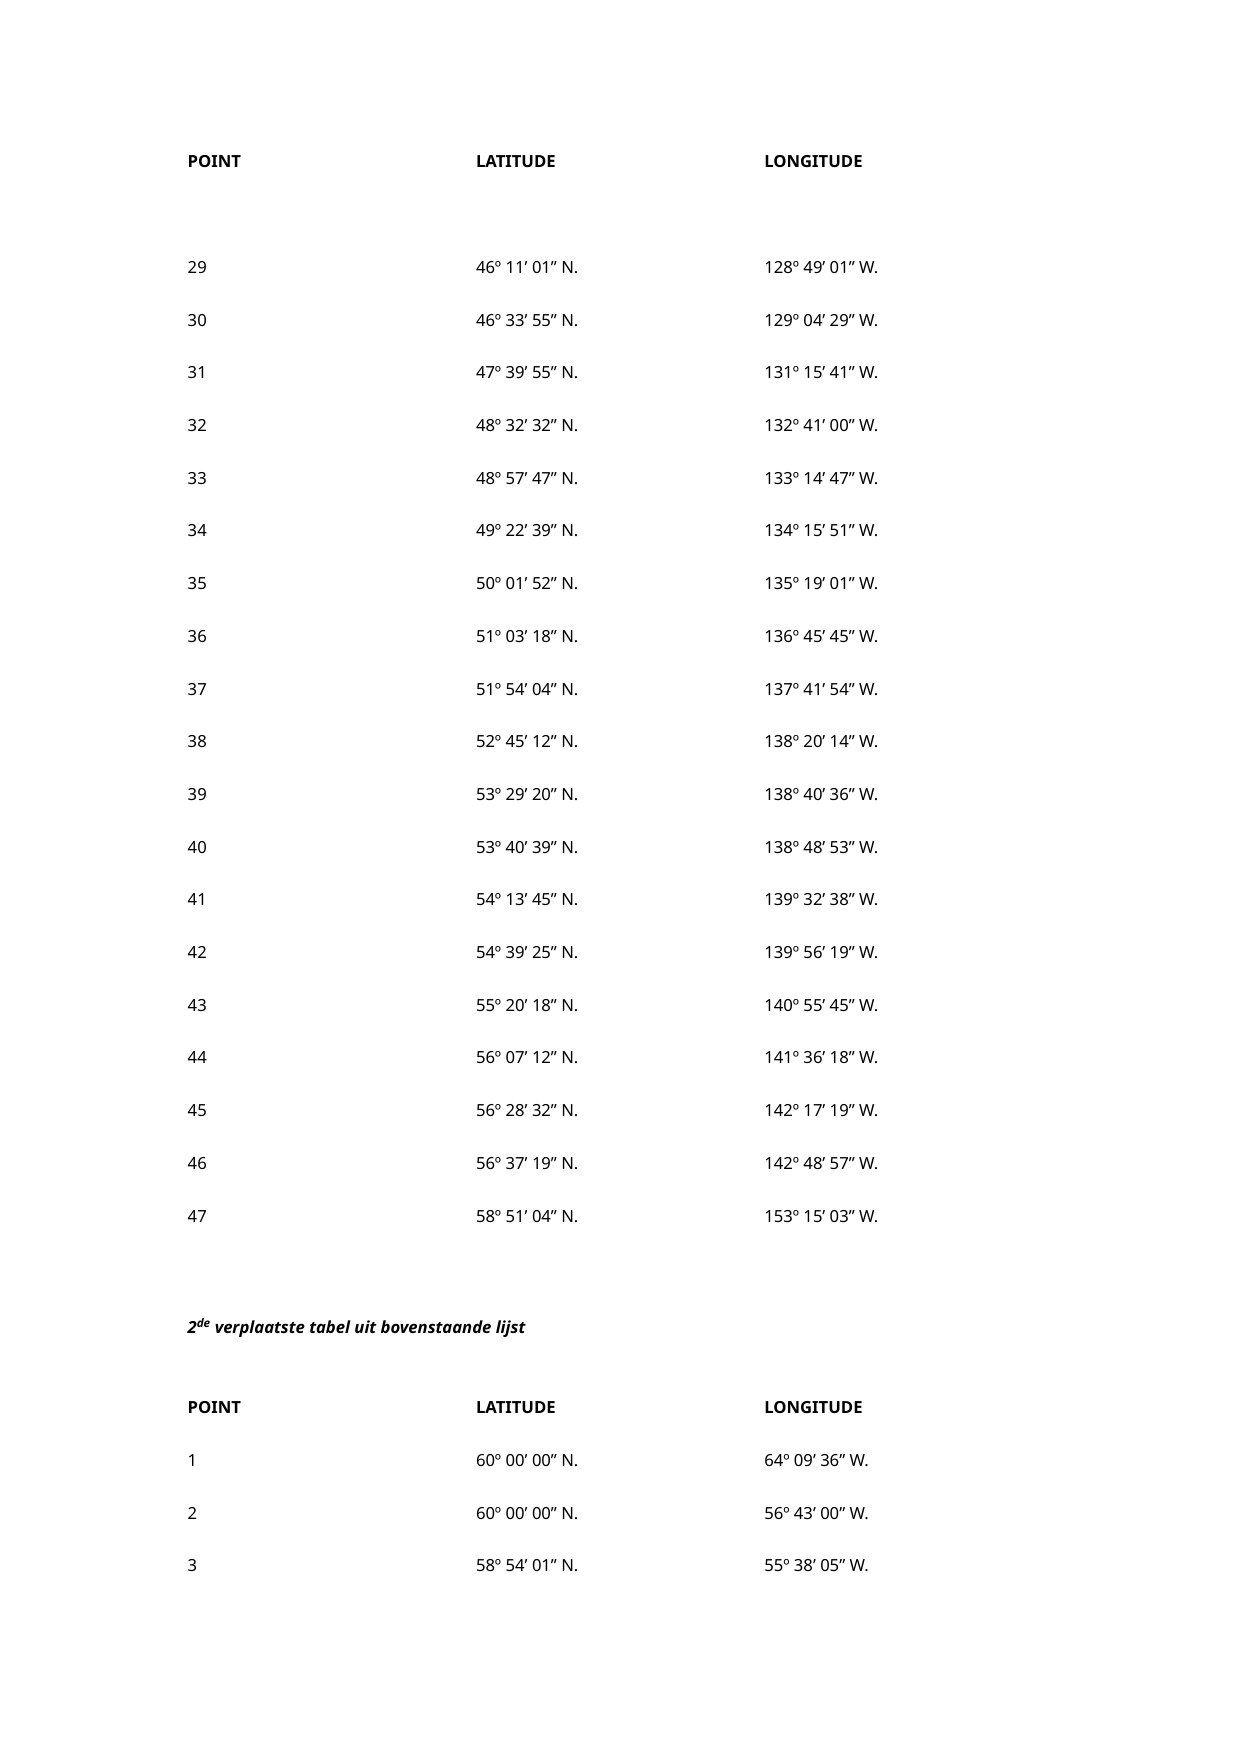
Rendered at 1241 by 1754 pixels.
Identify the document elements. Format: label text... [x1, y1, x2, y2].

table_cell 64º 09’ 36” W. [764, 1449, 1053, 1501]
table_cell 56º 28’ 32” N. [476, 1099, 764, 1151]
table_cell 141º 36’ 18” W. [764, 1046, 1053, 1099]
table_cell 51º 54’ 04” N. [476, 677, 764, 730]
table_cell 55º 20’ 18” N. [476, 993, 764, 1046]
table_cell 54º 13’ 45” N. [476, 888, 764, 941]
table_cell 40 [188, 835, 476, 888]
table_cell 128º 49’ 01” W. [764, 255, 1053, 308]
table_header POINT [188, 150, 476, 203]
text 2de verplaatste tabel uit bovenstaande lijst [187, 1315, 1053, 1338]
table_cell 48º 32’ 32” N. [476, 414, 764, 466]
table_cell 36 [188, 624, 476, 677]
table_header LONGITUDE [764, 1396, 1053, 1449]
table_cell 139º 56’ 19” W. [764, 941, 1053, 993]
table_cell 44 [188, 1046, 476, 1099]
table_cell 138º 40’ 36” W. [764, 783, 1053, 835]
table_cell [188, 203, 476, 255]
table_header POINT [188, 1396, 476, 1449]
table_cell 46º 11’ 01” N. [476, 255, 764, 308]
table_cell 53º 29’ 20” N. [476, 783, 764, 835]
table_cell 49º 22’ 39” N. [476, 519, 764, 572]
table_cell 132º 41’ 00” W. [764, 414, 1053, 466]
table_cell 54º 39’ 25” N. [476, 941, 764, 993]
table_cell 153º 15’ 03” W. [764, 1204, 1053, 1257]
table_cell 135º 19’ 01” W. [764, 572, 1053, 624]
table_cell 46º 33’ 55” N. [476, 308, 764, 361]
table_cell 137º 41’ 54” W. [764, 677, 1053, 730]
table_cell 58º 54’ 01” N. [476, 1554, 764, 1577]
table_cell 131º 15’ 41” W. [764, 361, 1053, 413]
table_cell 134º 15’ 51” W. [764, 519, 1053, 572]
table_cell 51º 03’ 18” N. [476, 624, 764, 677]
table_cell 46 [188, 1151, 476, 1204]
table_cell 60º 00’ 00” N. [476, 1449, 764, 1501]
table_cell 138º 48’ 53” W. [764, 835, 1053, 888]
table_cell 133º 14’ 47” W. [764, 466, 1053, 519]
table_cell 41 [188, 888, 476, 941]
table_cell 29 [188, 255, 476, 308]
table_cell [764, 203, 1053, 255]
table_cell 35 [188, 572, 476, 624]
table_cell 42 [188, 941, 476, 993]
table_cell 136º 45’ 45” W. [764, 624, 1053, 677]
table_cell 129º 04’ 29” W. [764, 308, 1053, 361]
table_header LATITUDE [476, 150, 764, 203]
table_cell 3 [188, 1554, 476, 1577]
table_cell 56º 37’ 19” N. [476, 1151, 764, 1204]
table_cell [476, 203, 764, 255]
table_cell 37 [188, 677, 476, 730]
table_cell 56º 07’ 12” N. [476, 1046, 764, 1099]
table_cell 34 [188, 519, 476, 572]
table_cell 45 [188, 1099, 476, 1151]
table_cell 55º 38’ 05” W. [764, 1554, 1053, 1577]
table_cell 32 [188, 414, 476, 466]
table_cell 48º 57’ 47” N. [476, 466, 764, 519]
table_cell 140º 55’ 45” W. [764, 993, 1053, 1046]
table_cell 47º 39’ 55” N. [476, 361, 764, 413]
table_cell 50º 01’ 52” N. [476, 572, 764, 624]
table_cell 52º 45’ 12” N. [476, 730, 764, 782]
table_cell 39 [188, 783, 476, 835]
table_cell 30 [188, 308, 476, 361]
table_cell 142º 17’ 19” W. [764, 1099, 1053, 1151]
table_cell 142º 48’ 57” W. [764, 1151, 1053, 1204]
table_cell 139º 32’ 38” W. [764, 888, 1053, 941]
table_cell 138º 20’ 14” W. [764, 730, 1053, 782]
table_header LATITUDE [476, 1396, 764, 1449]
table_cell 33 [188, 466, 476, 519]
table_cell 60º 00’ 00” N. [476, 1501, 764, 1554]
table_cell 43 [188, 993, 476, 1046]
table_cell 2 [188, 1501, 476, 1554]
table_cell 47 [188, 1204, 476, 1257]
table_header LONGITUDE [764, 150, 1053, 203]
table_cell 56º 43’ 00” W. [764, 1501, 1053, 1554]
table_cell 53º 40’ 39” N. [476, 835, 764, 888]
table_cell 31 [188, 361, 476, 413]
table_cell 58º 51’ 04” N. [476, 1204, 764, 1257]
table_cell 38 [188, 730, 476, 782]
table_cell 1 [188, 1449, 476, 1501]
